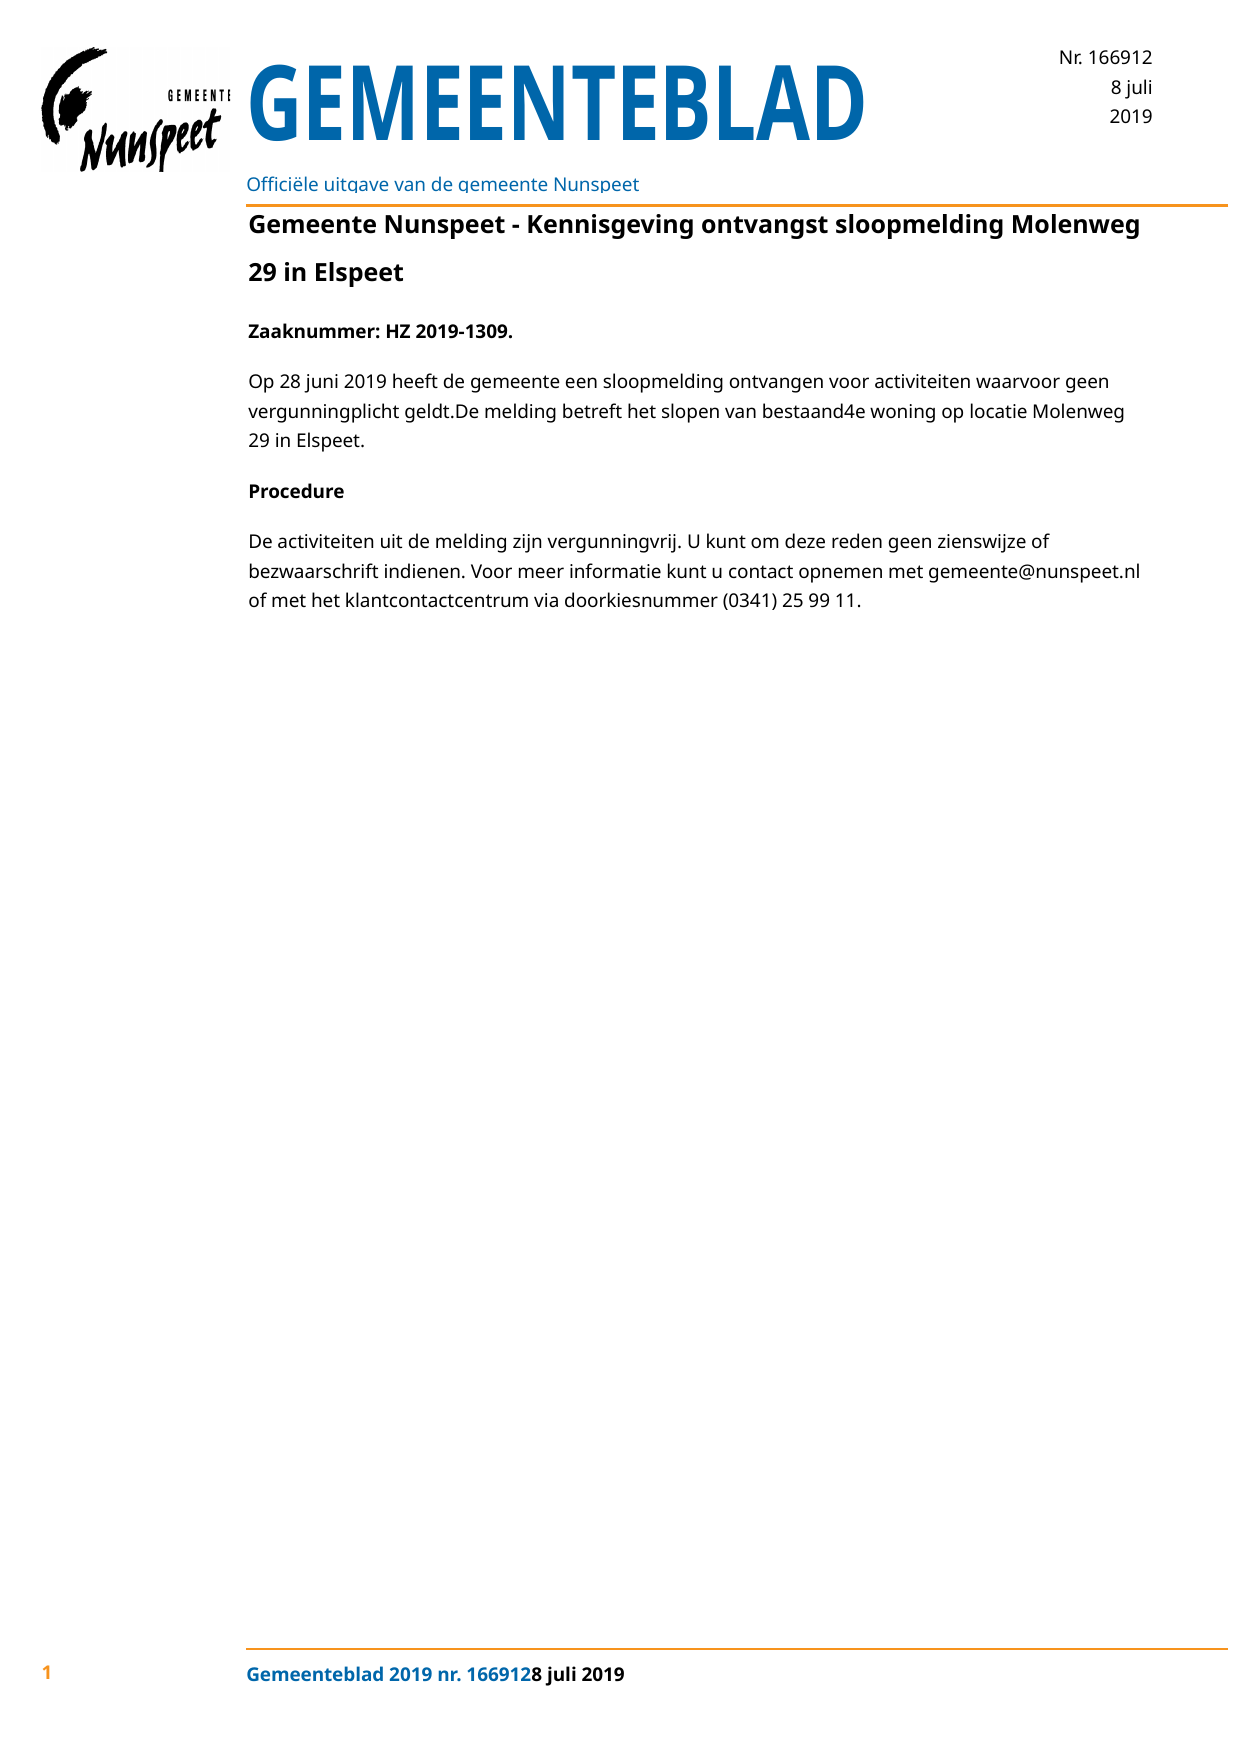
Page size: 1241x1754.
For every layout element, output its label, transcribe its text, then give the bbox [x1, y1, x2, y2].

text Gemeente Nunspeet - Kennisgeving ontvangst sloopmelding Molenweg 29 in Elspeet [248, 207, 1152, 288]
picture [41, 47, 231, 172]
text De activiteiten uit de melding zijn vergunningvrij. U kunt om deze reden geen zienswijze of bezwaarschrift indienen. Voor meer informatie kunt u contact opnemen met gemeente@nunspeet.nl of met het klantcontactcentrum via doorkiesnummer (0341) 25 99 11. [248, 528, 1152, 613]
text Procedure [248, 478, 1152, 504]
text Zaaknummer: HZ 2019-1309. [248, 318, 1152, 344]
text Op 28 juni 2019 heeft de gemeente een sloopmelding ontvangen voor activiteiten waarvoor geen vergunningplicht geldt.De melding betreft het slopen van bestaand4e woning op locatie Molenweg 29 in Elspeet. [248, 368, 1152, 453]
